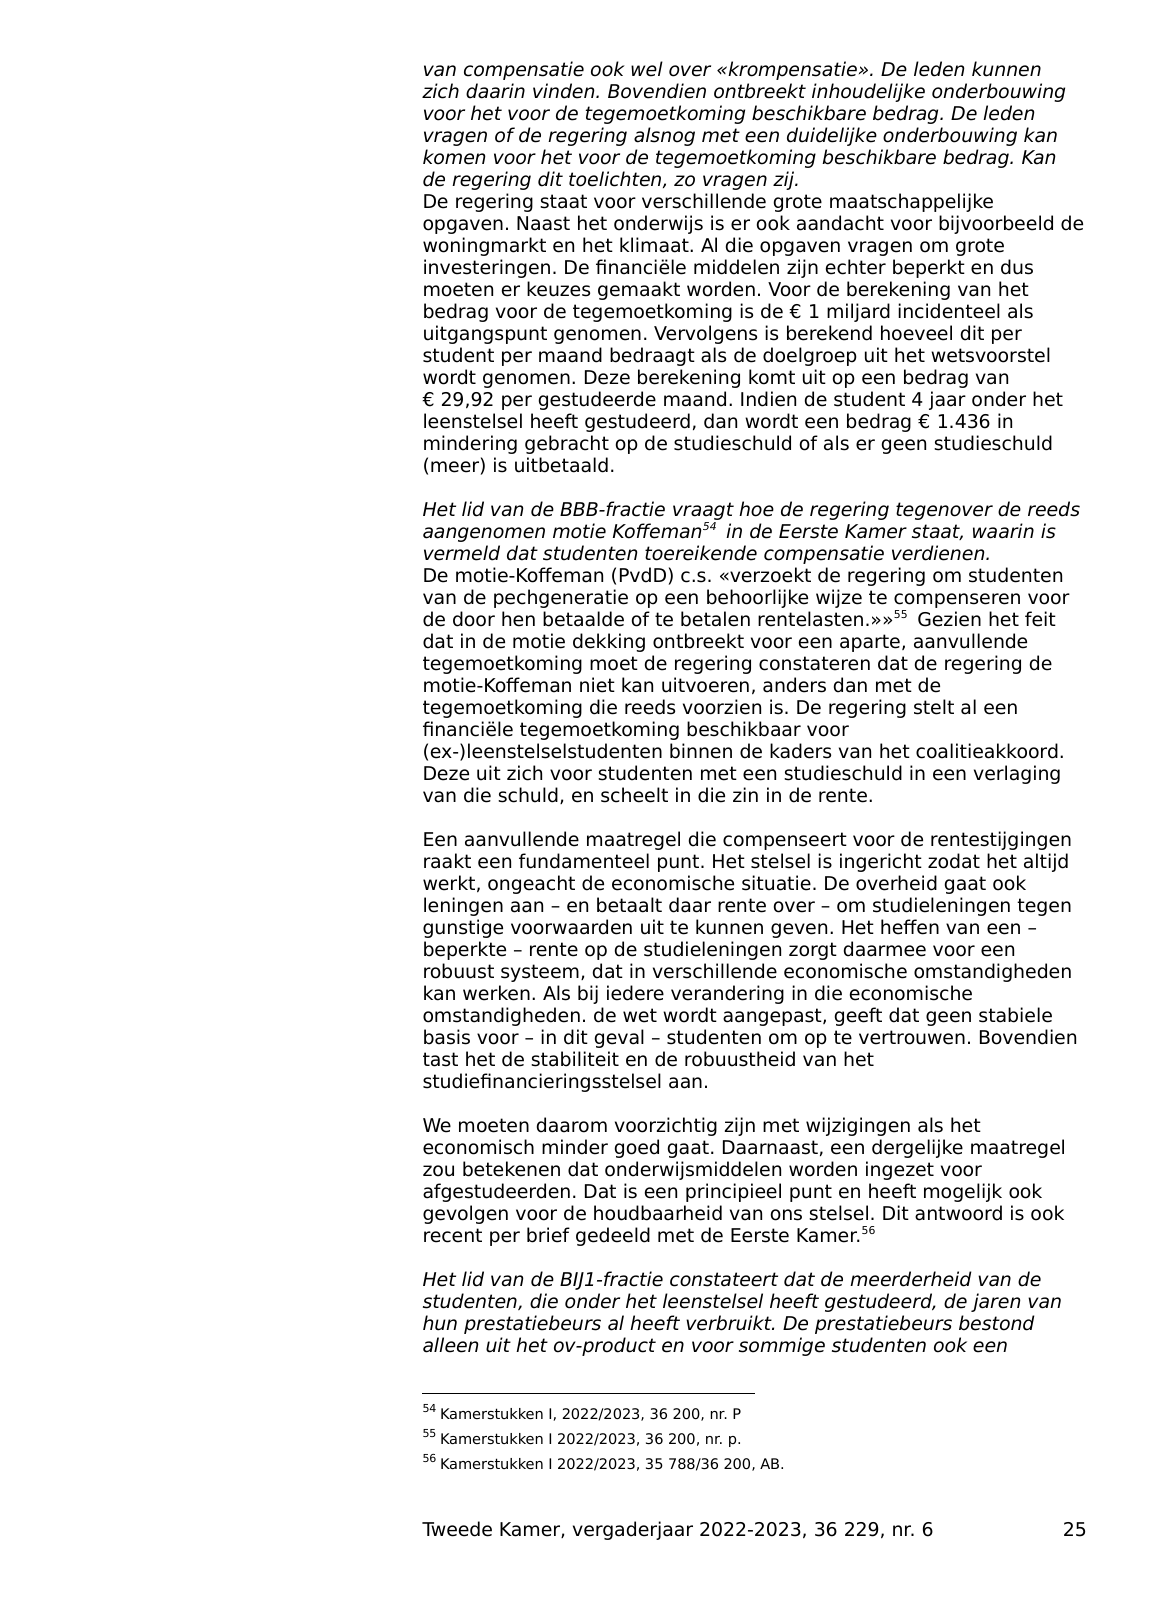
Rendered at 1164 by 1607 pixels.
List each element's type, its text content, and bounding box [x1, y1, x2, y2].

text Kamerstukken I 2022/2023, 35 788/36 200, AB. [422, 1452, 1087, 1474]
text De motie-Koffeman (PvdD) c.s. «verzoekt de regering om studenten van de pechgeneratie op een behoorlijke wijze te compenseren voor de door hen betaalde of te betalen rentelasten.»» Gezien het feit dat in de motie dekking ontbreekt voor een aparte, aanvullende tegemoetkoming moet de regering constateren dat de regering de motie-Koffeman niet kan uitvoeren, anders dan met de tegemoetkoming die reeds voorzien is. De regering stelt al een financiële tegemoetkoming beschikbaar voor (ex-)leenstelselstudenten binnen de kaders van het coalitieakkoord. Deze uit zich voor studenten met een studieschuld in een verlaging van die schuld, en scheelt in die zin in de rente. [422, 565, 1087, 807]
text van compensatie ook wel over «krompensatie». De leden kunnen zich daarin vinden. Bovendien ontbreekt inhoudelijke onderbouwing voor het voor de tegemoetkoming beschikbare bedrag. De leden vragen of de regering alsnog met een duidelijke onderbouwing kan komen voor het voor de tegemoetkoming beschikbare bedrag. Kan de regering dit toelichten, zo vragen zij. [422, 59, 1087, 191]
text Het lid van de BIJ1-fractie constateert dat de meerderheid van de studenten, die onder het leenstelsel heeft gestudeerd, de jaren van hun prestatiebeurs al heeft verbruikt. De prestatiebeurs bestond alleen uit het ov-product en voor sommige studenten ook een [422, 1269, 1087, 1357]
text Een aanvullende maatregel die compenseert voor de rentestijgingen raakt een fundamenteel punt. Het stelsel is ingericht zodat het altijd werkt, ongeacht de economische situatie. De overheid gaat ook leningen aan – en betaalt daar rente over – om studieleningen tegen gunstige voorwaarden uit te kunnen geven. Het heffen van een – beperkte – rente op de studieleningen zorgt daarmee voor een robuust systeem, dat in verschillende economische omstandigheden kan werken. Als bij iedere verandering in die economische omstandigheden. de wet wordt aangepast, geeft dat geen stabiele basis voor – in dit geval – studenten om op te vertrouwen. Bovendien tast het de stabiliteit en de robuustheid van het studiefinancieringsstelsel aan. [422, 829, 1087, 1092]
text We moeten daarom voorzichtig zijn met wijzigingen als het economisch minder goed gaat. Daarnaast, een dergelijke maatregel zou betekenen dat onderwijsmiddelen worden ingezet voor afgestudeerden. Dat is een principieel punt en heeft mogelijk ook gevolgen voor de houdbaarheid van ons stelsel. Dit antwoord is ook recent per brief gedeeld met de Eerste Kamer. [422, 1115, 1087, 1247]
text Kamerstukken I, 2022/2023, 36 200, nr. P [422, 1402, 1087, 1424]
text Het lid van de BBB-fractie vraagt hoe de regering tegenover de reeds aangenomen motie Koffeman in de Eerste Kamer staat, waarin is vermeld dat studenten toereikende compensatie verdienen. [422, 499, 1087, 565]
text De regering staat voor verschillende grote maatschappelijke opgaven. Naast het onderwijs is er ook aandacht voor bijvoorbeeld de woningmarkt en het klimaat. Al die opgaven vragen om grote investeringen. De financiële middelen zijn echter beperkt en dus moeten er keuzes gemaakt worden. Voor de berekening van het bedrag voor de tegemoetkoming is de € 1 miljard incidenteel als uitgangspunt genomen. Vervolgens is berekend hoeveel dit per student per maand bedraagt als de doelgroep uit het wetsvoorstel wordt genomen. Deze berekening komt uit op een bedrag van € 29,92 per gestudeerde maand. Indien de student 4 jaar onder het leenstelsel heeft gestudeerd, dan wordt een bedrag € 1.436 in mindering gebracht op de studieschuld of als er geen studieschuld (meer) is uitbetaald. [422, 191, 1087, 477]
text Kamerstukken I 2022/2023, 36 200, nr. p. [422, 1427, 1087, 1449]
